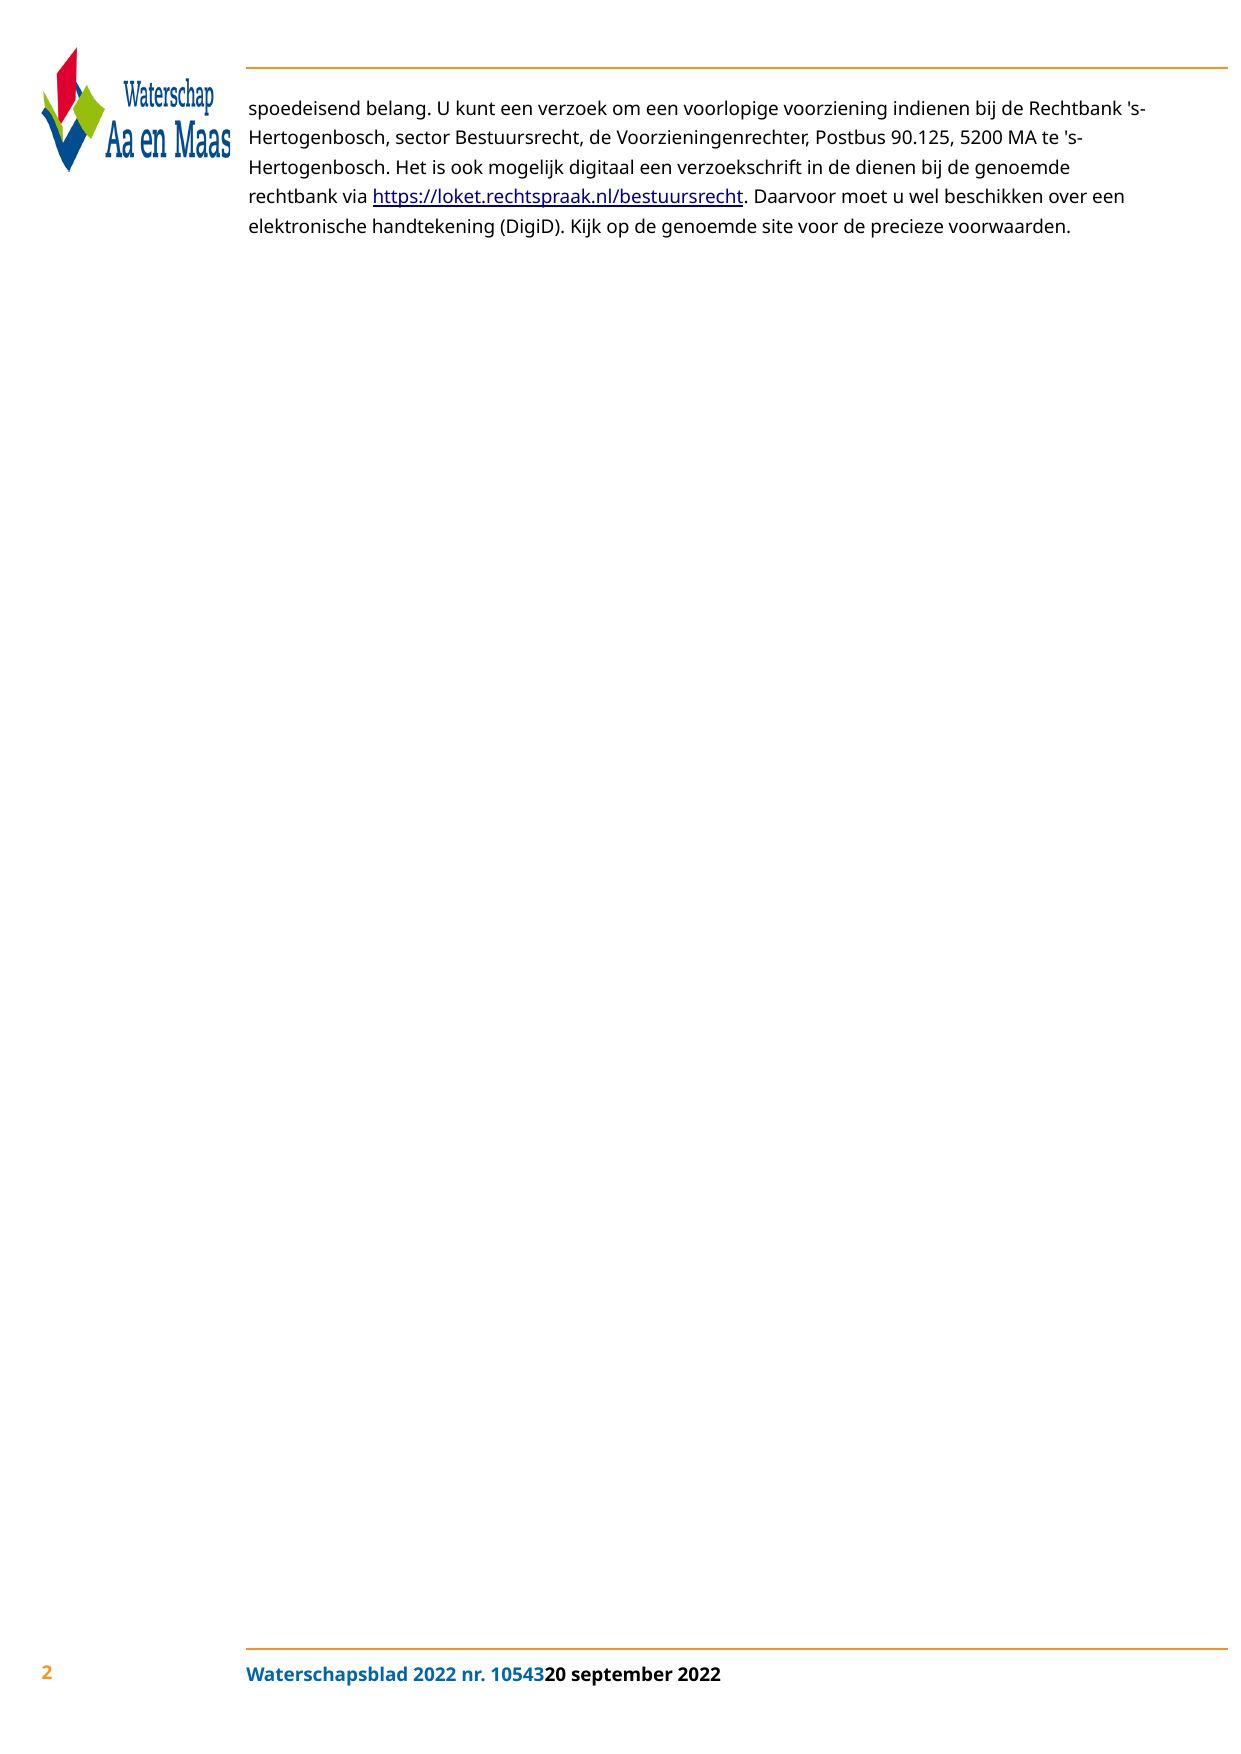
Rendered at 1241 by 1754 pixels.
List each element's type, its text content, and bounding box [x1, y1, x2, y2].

text spoedeisend belang. U kunt een verzoek om een voorlopige voorziening indienen bij de Rechtbank 's-Hertogenbosch, sector Bestuursrecht, de Voorzieningenrechter, Postbus 90.125, 5200 MA te 's-Hertogenbosch. Het is ook mogelijk digitaal een verzoekschrift in de dienen bij de genoemde rechtbank via https://loket.rechtspraak.nl/bestuursrecht. Daarvoor moet u wel beschikken over een elektronische handtekening (DigiD). Kijk op de genoemde site voor de precieze voorwaarden. [248, 95, 1152, 239]
picture [41, 47, 231, 172]
